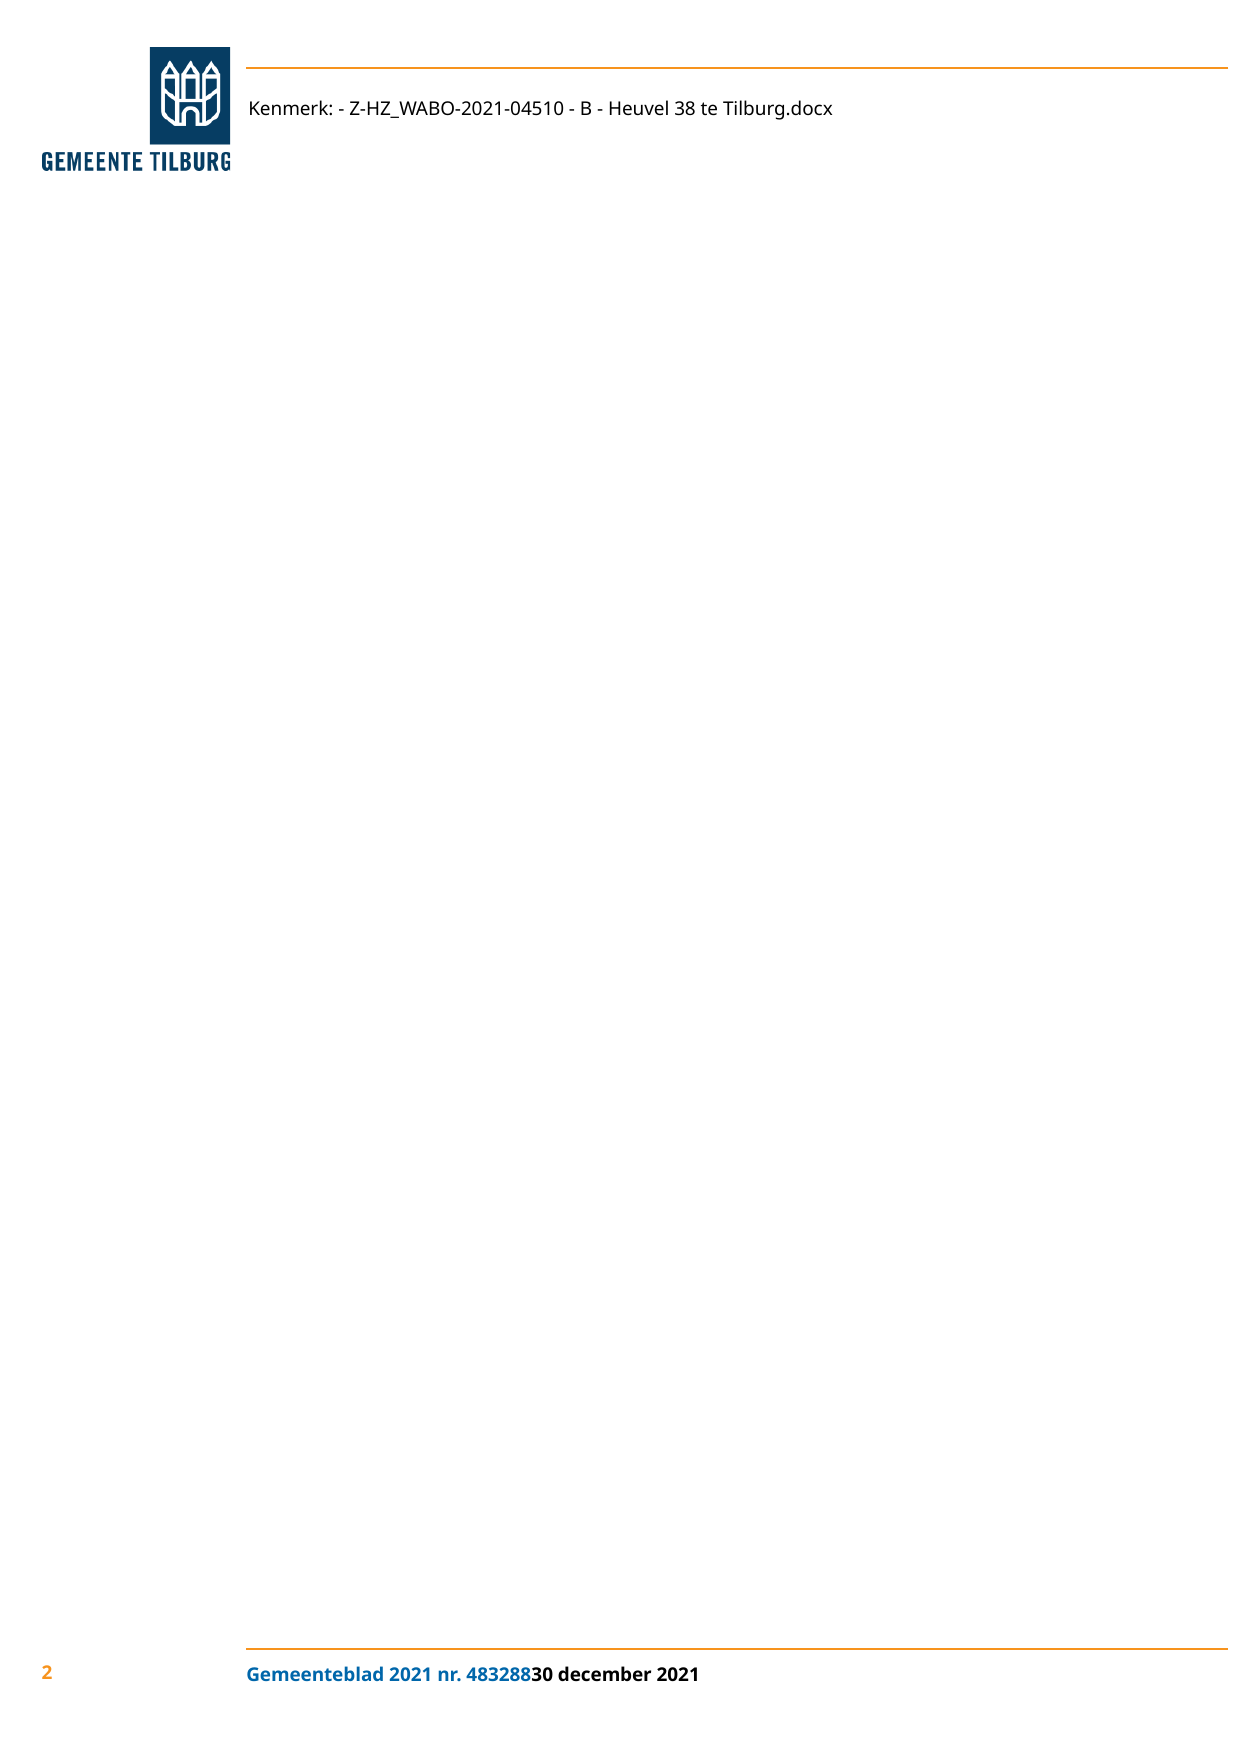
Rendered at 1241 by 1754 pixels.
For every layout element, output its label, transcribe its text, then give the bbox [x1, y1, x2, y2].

picture [41, 47, 231, 172]
text Kenmerk: - Z-HZ_WABO-2021-04510 - B - Heuvel 38 te Tilburg.docx [248, 95, 1152, 121]
